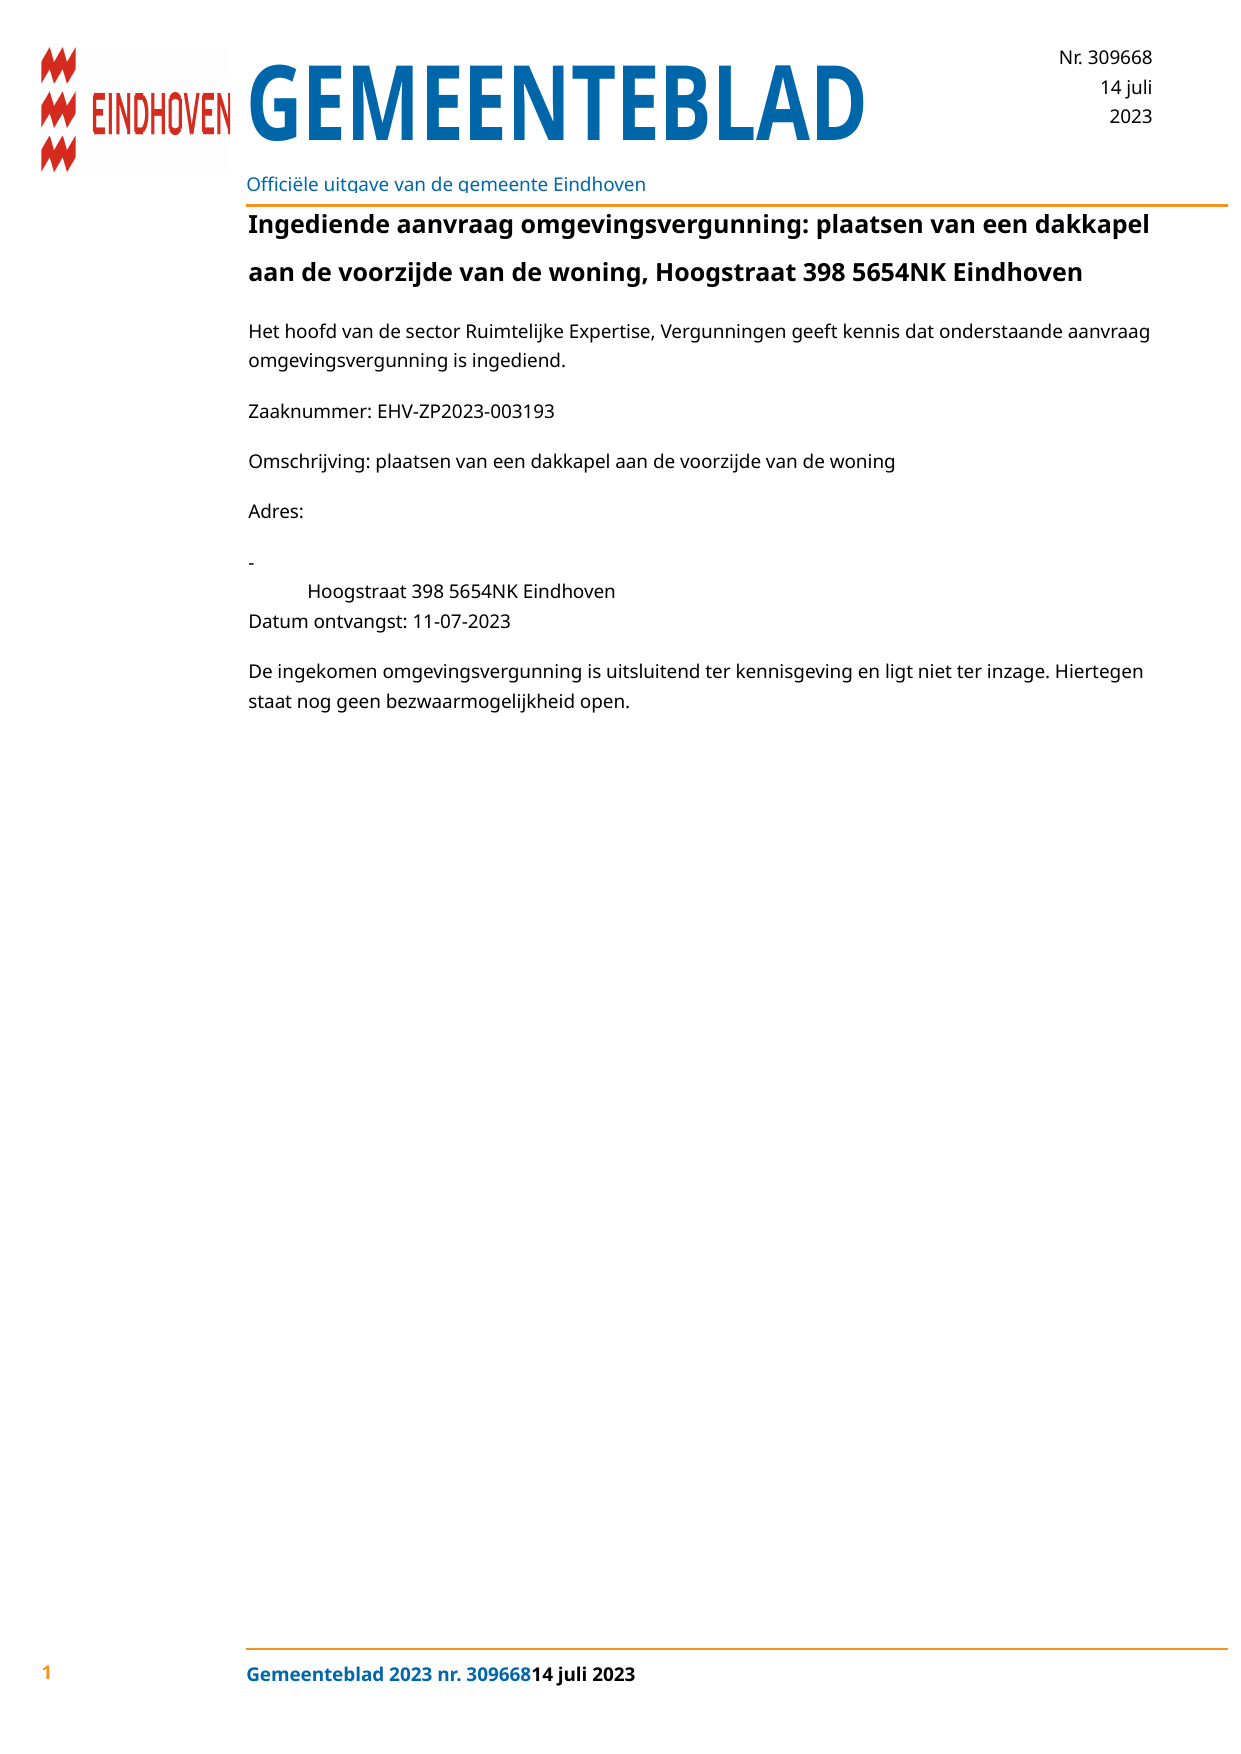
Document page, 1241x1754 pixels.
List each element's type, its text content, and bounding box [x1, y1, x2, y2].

text Ingediende aanvraag omgevingsvergunning: plaatsen van een dakkapel aan de voorzijde van de woning, Hoogstraat 398 5654NK Eindhoven [248, 207, 1152, 288]
text Omschrijving: plaatsen van een dakkapel aan de voorzijde van de woning [248, 448, 1152, 474]
picture [41, 47, 231, 172]
text Adres: [248, 499, 1152, 524]
text Zaaknummer: EHV-ZP2023-003193 [248, 398, 1152, 424]
text Het hoofd van de sector Ruimtelijke Expertise, Vergunningen geeft kennis dat onderstaande aanvraag omgevingsvergunning is ingediend. [248, 318, 1152, 373]
text De ingekomen omgevingsvergunning is uitsluitend ter kennisgeving en ligt niet ter inzage. Hiertegen staat nog geen bezwaarmogelijkheid open. [248, 659, 1152, 714]
text Datum ontvangst: 11-07-2023 [248, 608, 1152, 634]
list Hoogstraat 398 5654NK Eindhoven [248, 579, 1152, 604]
